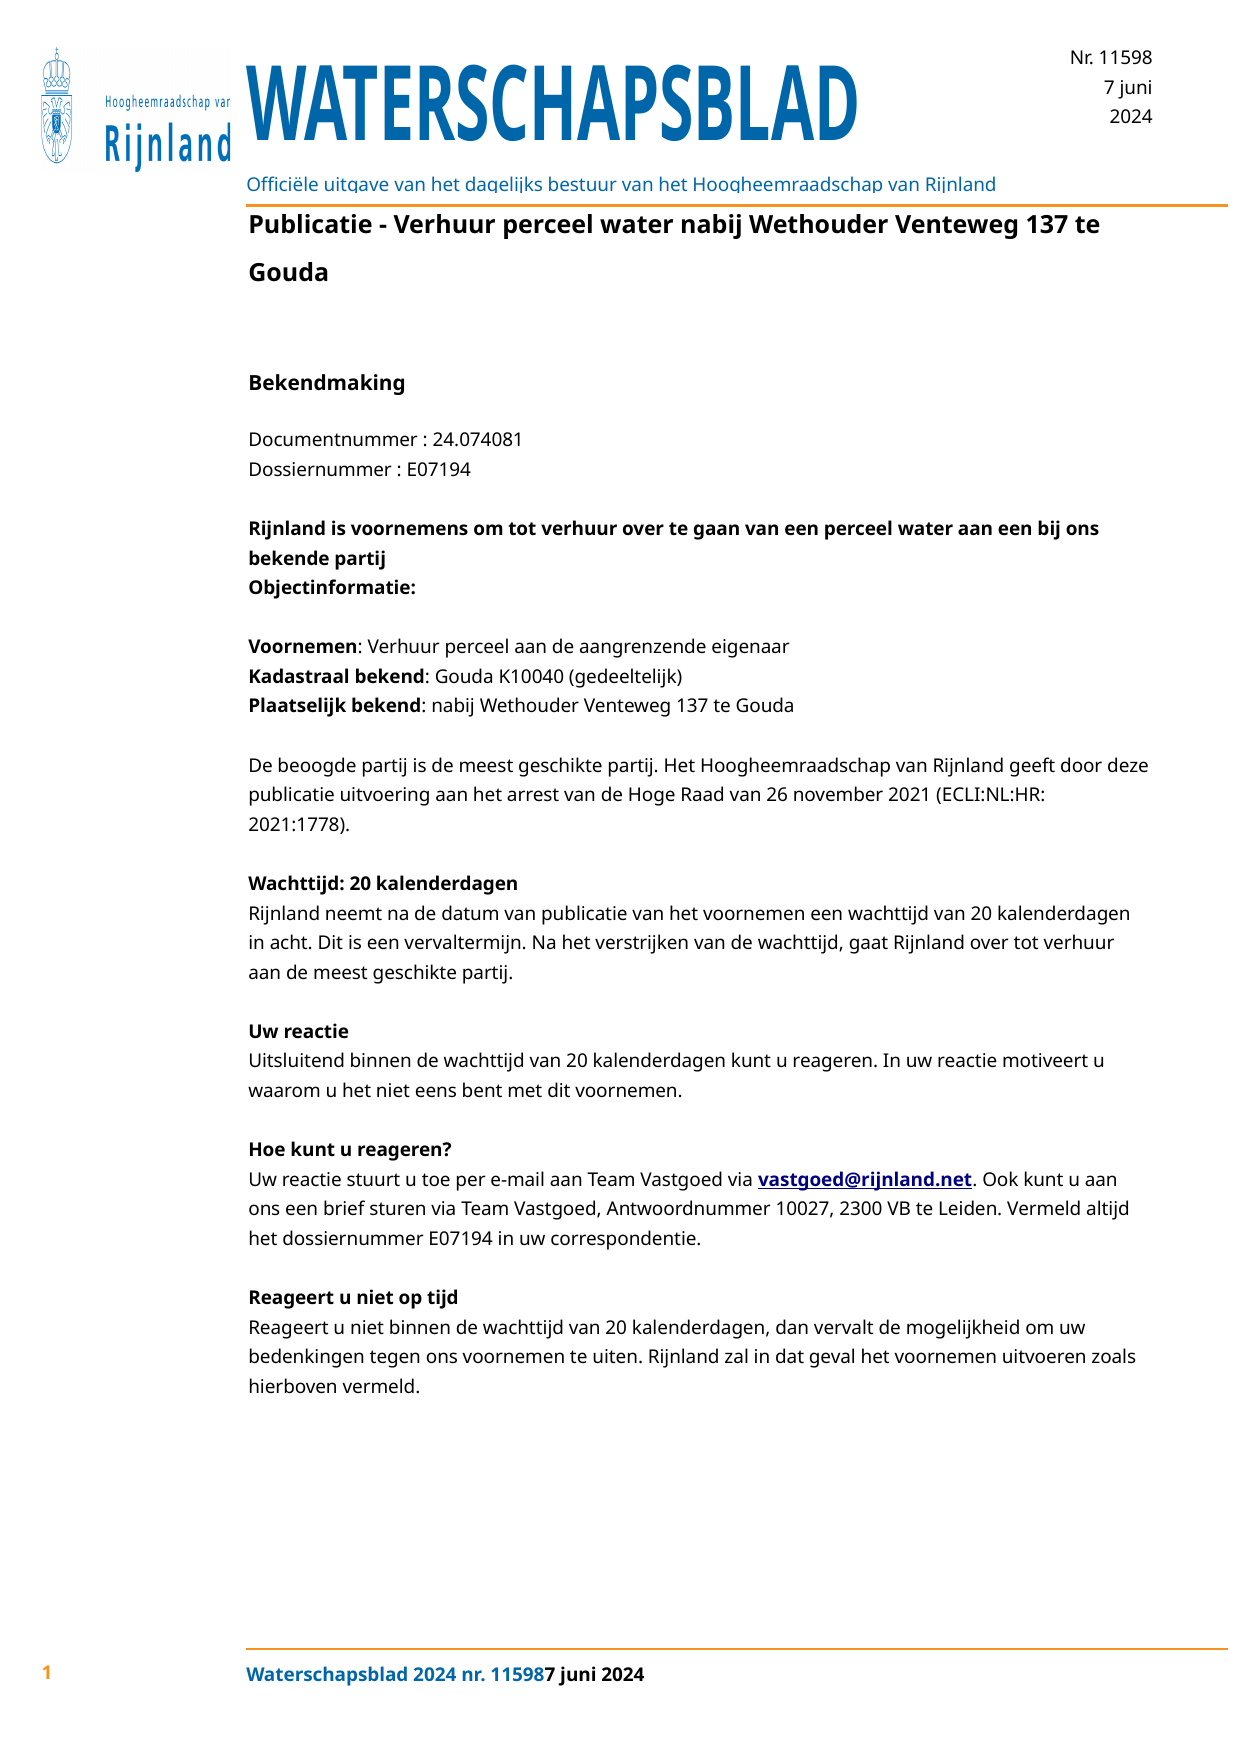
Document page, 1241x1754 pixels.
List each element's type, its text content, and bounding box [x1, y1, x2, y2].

text Wachttijd: 20 kalenderdagen [248, 870, 1152, 896]
text Rijnland neemt na de datum van publicatie van het voornemen een wachttijd van 20 kalenderdagen in acht. Dit is een vervaltermijn. Na het verstrijken van de wachttijd, gaat Rijnland over tot verhuur aan de meest geschikte partij. [248, 900, 1152, 984]
text Hoe kunt u reageren? [248, 1136, 1152, 1162]
text Reageert u niet binnen de wachttijd van 20 kalenderdagen, dan vervalt de mogelijkheid om uw bedenkingen tegen ons voornemen te uiten. Rijnland zal in dat geval het voornemen uitvoeren zoals hierboven vermeld. [248, 1314, 1152, 1399]
picture [41, 47, 231, 172]
text Uw reactie [248, 1018, 1152, 1044]
text Documentnummer : 24.074081 [248, 426, 1152, 452]
text Kadastraal bekend: Gouda K10040 (gedeeltelijk) [248, 663, 1152, 689]
text Plaatselijk bekend: nabij Wethouder Venteweg 137 te Gouda [248, 693, 1152, 718]
text Voornemen: Verhuur perceel aan de aangrenzende eigenaar [248, 633, 1152, 659]
text Uw reactie stuurt u toe per e-mail aan Team Vastgoed via vastgoed@rijnland.net. Ook kunt u aan ons een brief sturen via Team Vastgoed, Antwoordnummer 10027, 2300 VB te Leiden. Vermeld altijd het dossiernummer E07194 in uw correspondentie. [248, 1166, 1152, 1251]
text Uitsluitend binnen de wachttijd van 20 kalenderdagen kunt u reageren. In uw reactie motiveert u waarom u het niet eens bent met dit voornemen. [248, 1048, 1152, 1103]
text Dossiernummer : E07194 [248, 456, 1152, 482]
text Bekendmaking [248, 368, 1152, 397]
text Objectinformatie: [248, 574, 1152, 600]
text Reageert u niet op tijd [248, 1284, 1152, 1310]
text Publicatie - Verhuur perceel water nabij Wethouder Venteweg 137 te Gouda [248, 207, 1152, 288]
text De beoogde partij is de meest geschikte partij. Het Hoogheemraadschap van Rijnland geeft door deze publicatie uitvoering aan het arrest van de Hoge Raad van 26 november 2021 (ECLI:NL:HR: 2021:1778). [248, 752, 1152, 837]
text Rijnland is voornemens om tot verhuur over te gaan van een perceel water aan een bij ons bekende partij [248, 515, 1152, 570]
